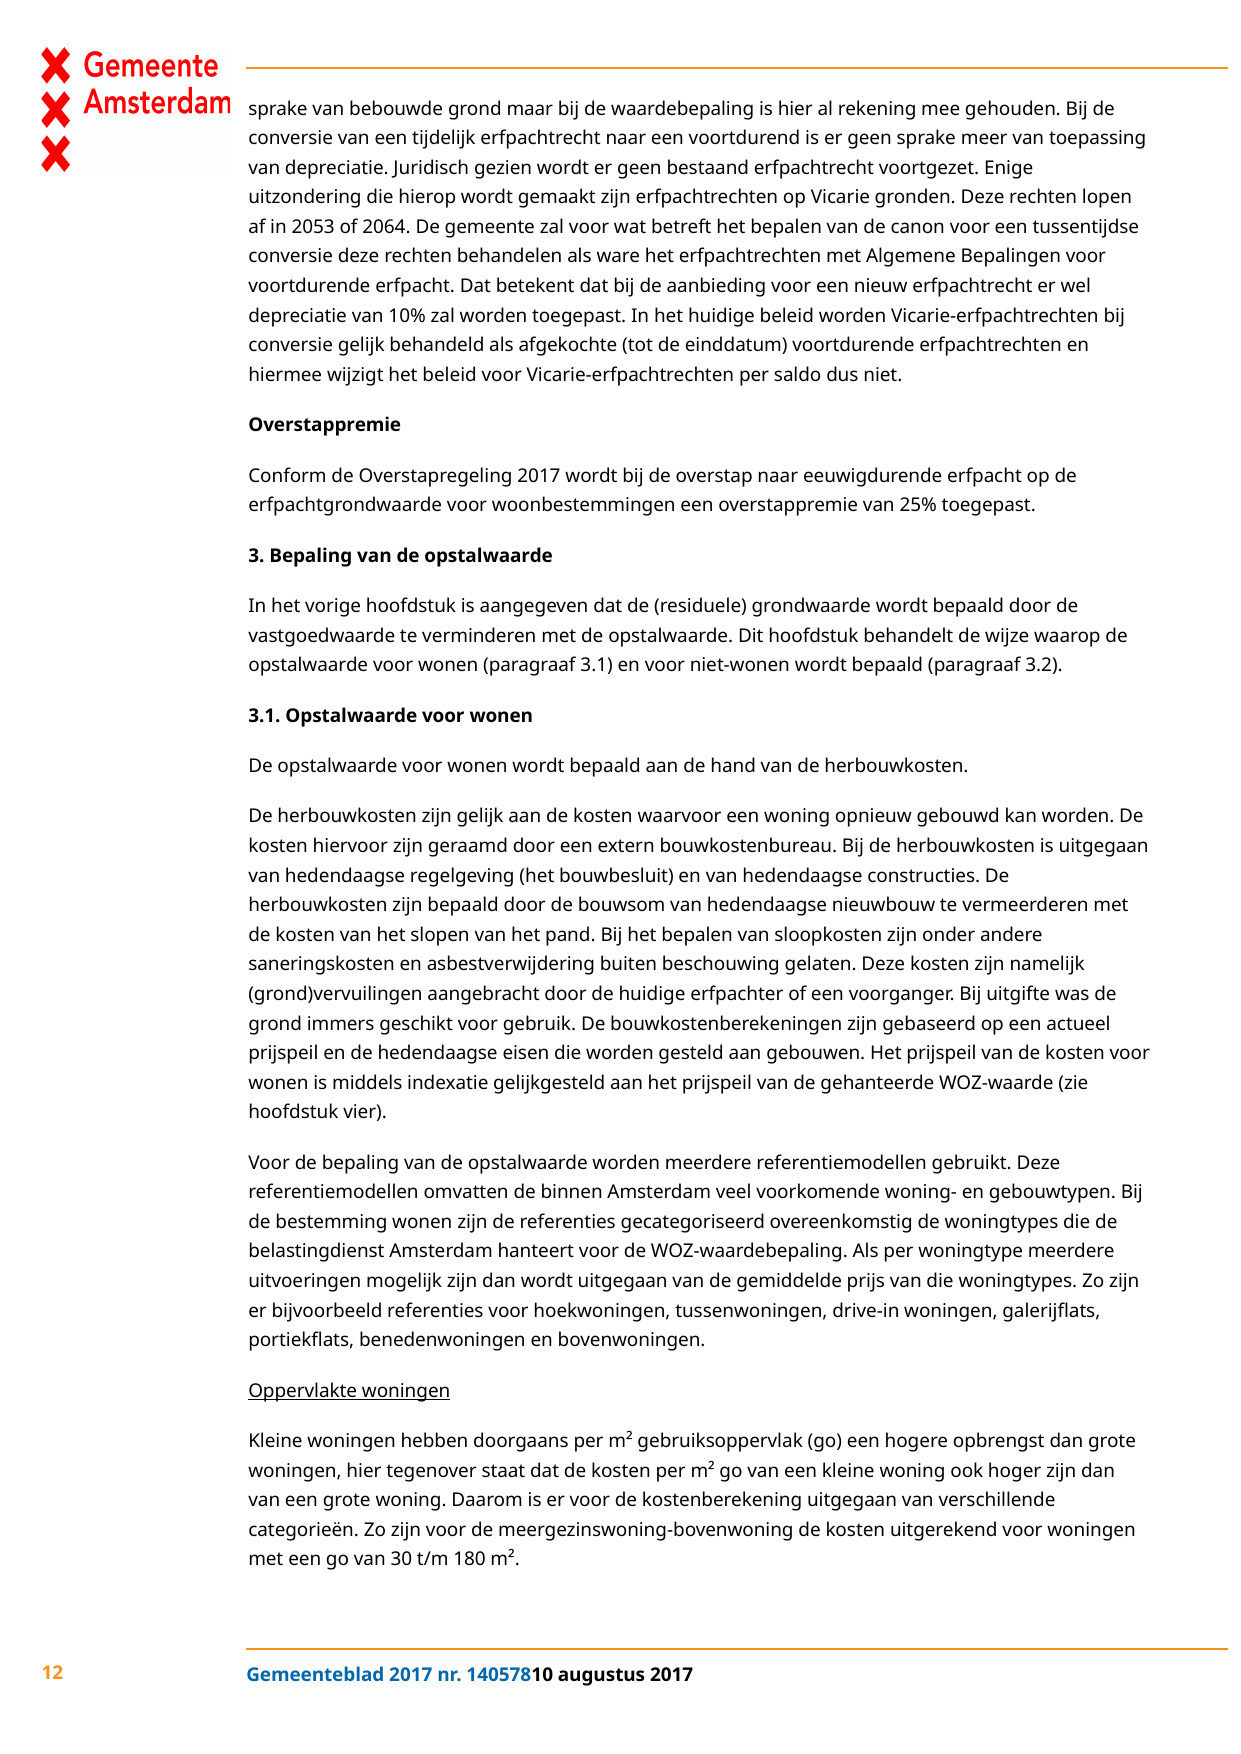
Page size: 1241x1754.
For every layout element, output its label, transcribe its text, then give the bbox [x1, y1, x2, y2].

text 3. Bepaling van de opstalwaarde [248, 542, 1152, 568]
text Conform de Overstapregeling 2017 wordt bij de overstap naar eeuwigdurende erfpacht op de erfpachtgrondwaarde voor woonbestemmingen een overstappremie van 25% toegepast. [248, 462, 1152, 517]
text 3.1. Opstalwaarde voor wonen [248, 702, 1152, 728]
text Voor de bepaling van de opstalwaarde worden meerdere referentiemodellen gebruikt. Deze referentiemodellen omvatten de binnen Amsterdam veel voorkomende woning- en gebouwtypen. Bij de bestemming wonen zijn de referenties gecategoriseerd overeenkomstig de woningtypes die de belastingdienst Amsterdam hanteert voor de WOZ-waardebepaling. Als per woningtype meerdere uitvoeringen mogelijk zijn dan wordt uitgegaan van de gemiddelde prijs van die woningtypes. Zo zijn er bijvoorbeeld referenties voor hoekwoningen, tussenwoningen, drive-in woningen, galerijflats, portiekflats, benedenwoningen en bovenwoningen. [248, 1149, 1152, 1352]
text Overstappremie [248, 411, 1152, 437]
text Kleine woningen hebben doorgaans per m² gebruiksoppervlak (go) een hogere opbrengst dan grote woningen, hier tegenover staat dat de kosten per m² go van een kleine woning ook hoger zijn dan van een grote woning. Daarom is er voor de kostenberekening uitgegaan van verschillende categorieën. Zo zijn voor de meergezinswoning-bovenwoning de kosten uitgerekend voor woningen met een go van 30 t/m 180 m². [248, 1427, 1152, 1571]
text De opstalwaarde voor wonen wordt bepaald aan de hand van de herbouwkosten. [248, 752, 1152, 778]
text In het vorige hoofdstuk is aangegeven dat de (residuele) grondwaarde wordt bepaald door de vastgoedwaarde te verminderen met de opstalwaarde. Dit hoofdstuk behandelt de wijze waarop de opstalwaarde voor wonen (paragraaf 3.1) en voor niet-wonen wordt bepaald (paragraaf 3.2). [248, 592, 1152, 677]
text Oppervlakte woningen [248, 1377, 1152, 1403]
picture [41, 47, 231, 172]
text De herbouwkosten zijn gelijk aan de kosten waarvoor een woning opnieuw gebouwd kan worden. De kosten hiervoor zijn geraamd door een extern bouwkostenbureau. Bij de herbouwkosten is uitgegaan van hedendaagse regelgeving (het bouwbesluit) en van hedendaagse constructies. De herbouwkosten zijn bepaald door de bouwsom van hedendaagse nieuwbouw te vermeerderen met de kosten van het slopen van het pand. Bij het bepalen van sloopkosten zijn onder andere saneringskosten en asbestverwijdering buiten beschouwing gelaten. Deze kosten zijn namelijk (grond)vervuilingen aangebracht door de huidige erfpachter of een voorganger. Bij uitgifte was de grond immers geschikt voor gebruik. De bouwkostenberekeningen zijn gebaseerd op een actueel prijspeil en de hedendaagse eisen die worden gesteld aan gebouwen. Het prijspeil van de kosten voor wonen is middels indexatie gelijkgesteld aan het prijspeil van de gehanteerde WOZ-waarde (zie hoofdstuk vier). [248, 803, 1152, 1124]
text sprake van bebouwde grond maar bij de waardebepaling is hier al rekening mee gehouden. Bij de conversie van een tijdelijk erfpachtrecht naar een voortdurend is er geen sprake meer van toepassing van depreciatie. Juridisch gezien wordt er geen bestaand erfpachtrecht voortgezet. Enige uitzondering die hierop wordt gemaakt zijn erfpachtrechten op Vicarie gronden. Deze rechten lopen af in 2053 of 2064. De gemeente zal voor wat betreft het bepalen van de canon voor een tussentijdse conversie deze rechten behandelen als ware het erfpachtrechten met Algemene Bepalingen voor voortdurende erfpacht. Dat betekent dat bij de aanbieding voor een nieuw erfpachtrecht er wel depreciatie van 10% zal worden toegepast. In het huidige beleid worden Vicarie-erfpachtrechten bij conversie gelijk behandeld als afgekochte (tot de einddatum) voortdurende erfpachtrechten en hiermee wijzigt het beleid voor Vicarie-erfpachtrechten per saldo dus niet. [248, 95, 1152, 387]
